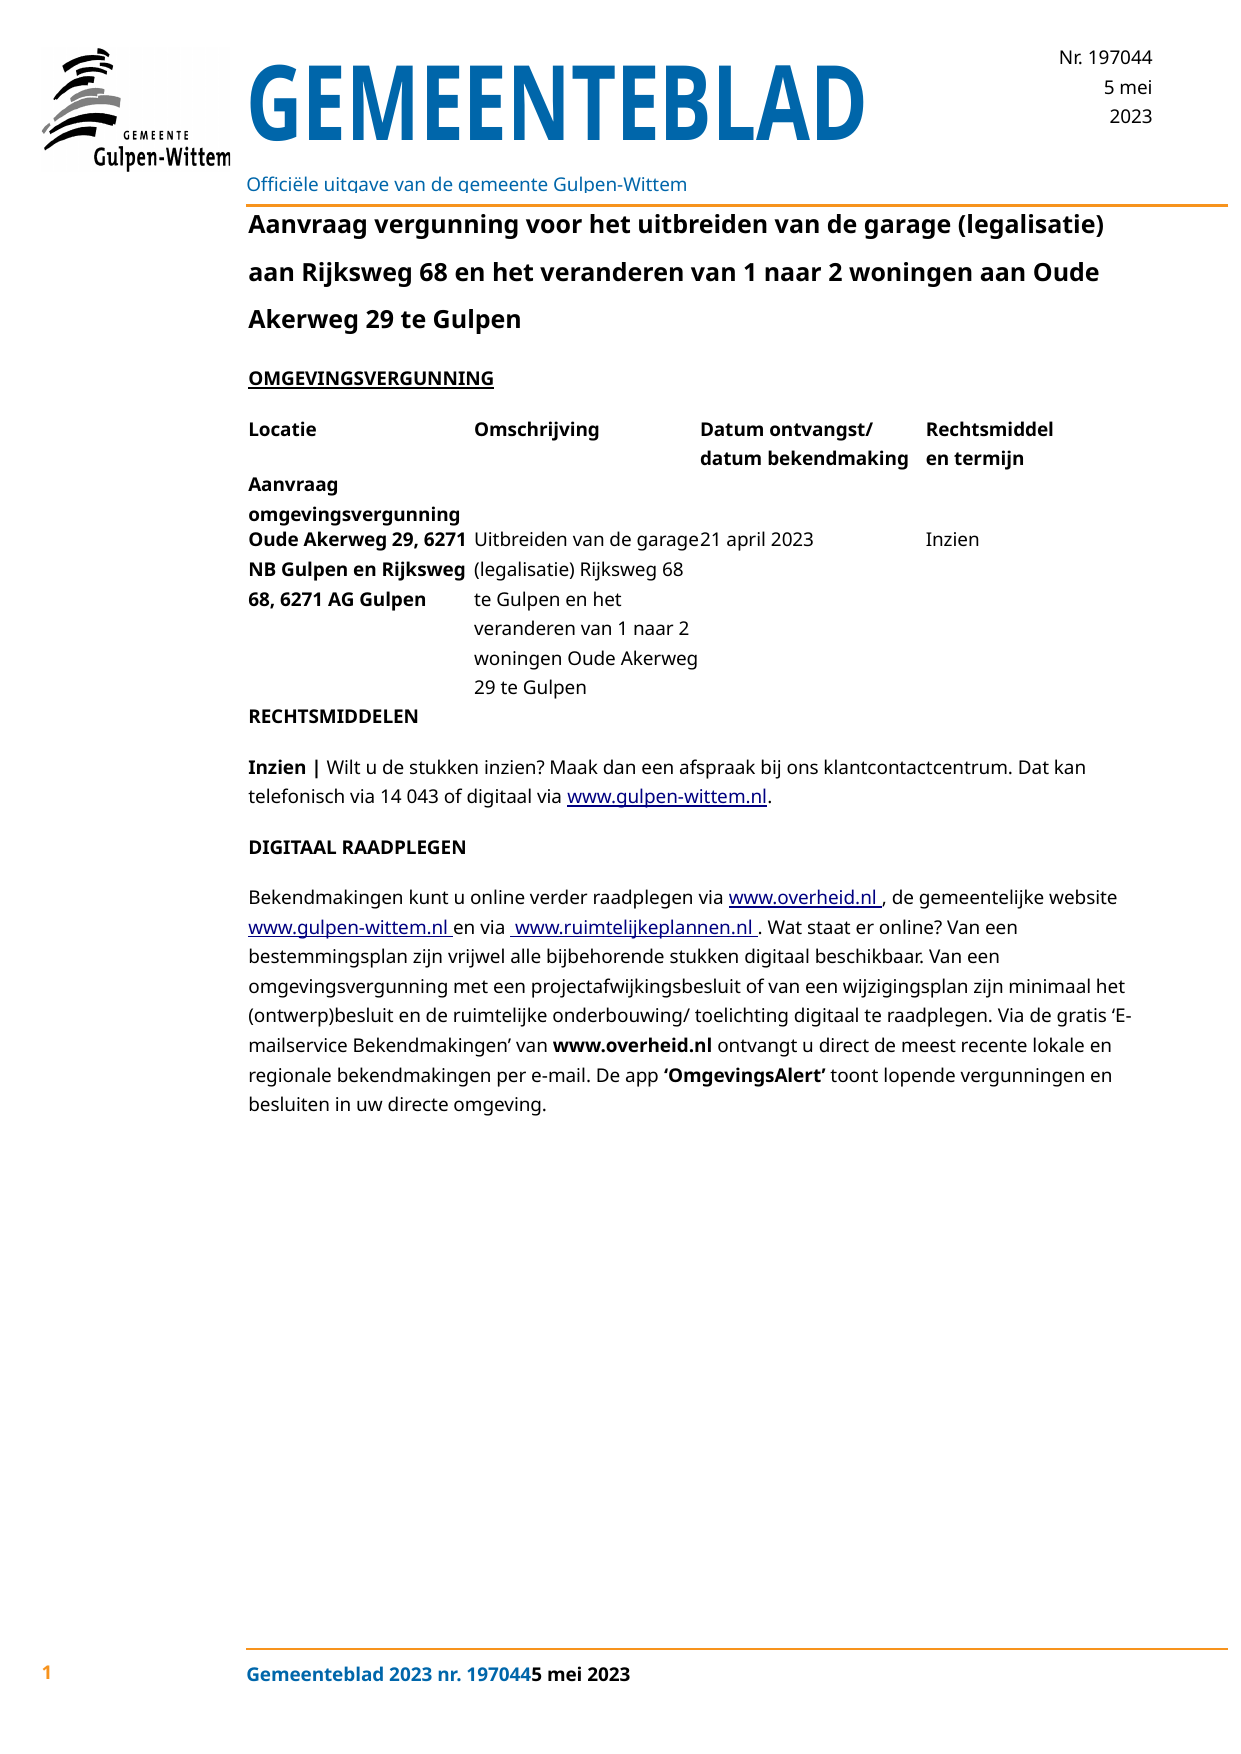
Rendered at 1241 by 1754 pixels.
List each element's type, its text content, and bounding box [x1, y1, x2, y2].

table_header Datum ontvangst/ datum bekendmaking [700, 416, 926, 471]
text RECHTSMIDDELEN [248, 703, 1152, 729]
table_cell [926, 471, 1152, 527]
table_header Omschrijving [474, 416, 700, 471]
table_cell 21 april 2023 [700, 527, 926, 700]
table_cell Inzien [926, 527, 1152, 700]
table_header Rechtsmiddel en termijn [926, 416, 1152, 471]
table_cell [474, 471, 700, 527]
table_cell Oude Akerweg 29, 6271 NB Gulpen en Rijksweg 68, 6271 AG Gulpen [248, 527, 474, 700]
text Inzien | Wilt u de stukken inzien? Maak dan een afspraak bij ons klantcontactcentrum. Dat kan telefonisch via 14 043 of digitaal via www.gulpen-wittem.nl. [248, 754, 1152, 809]
picture [41, 47, 231, 172]
table_cell Uitbreiden van de garage (legalisatie) Rijksweg 68 te Gulpen en het veranderen van 1 naar 2 woningen Oude Akerweg 29 te Gulpen [474, 527, 700, 700]
text OMGEVINGSVERGUNNING [248, 366, 1152, 391]
text DIGITAAL RAADPLEGEN [248, 834, 1152, 860]
table_header Locatie [248, 416, 474, 471]
table_cell [700, 471, 926, 527]
text Aanvraag vergunning voor het uitbreiden van de garage (legalisatie) aan Rijksweg 68 en het veranderen van 1 naar 2 woningen aan Oude Akerweg 29 te Gulpen [248, 207, 1152, 336]
text Bekendmakingen kunt u online verder raadplegen via www.overheid.nl , de gemeentelijke website www.gulpen-wittem.nl en via www.ruimtelijkeplannen.nl . Wat staat er online? Van een bestemmingsplan zijn vrijwel alle bijbehorende stukken digitaal beschikbaar. Van een omgevingsvergunning met een projectafwijkingsbesluit of van een wijzigingsplan zijn minimaal het (ontwerp)besluit en de ruimtelijke onderbouwing/ toelichting digitaal te raadplegen. Via de gratis ‘E-mailservice Bekendmakingen’ van www.overheid.nl ontvangt u direct de meest recente lokale en regionale bekendmakingen per e-mail. De app ‘OmgevingsAlert’ toont lopende vergunningen en besluiten in uw directe omgeving. [248, 884, 1152, 1117]
table_cell Aanvraag omgevingsvergunning [248, 471, 474, 527]
